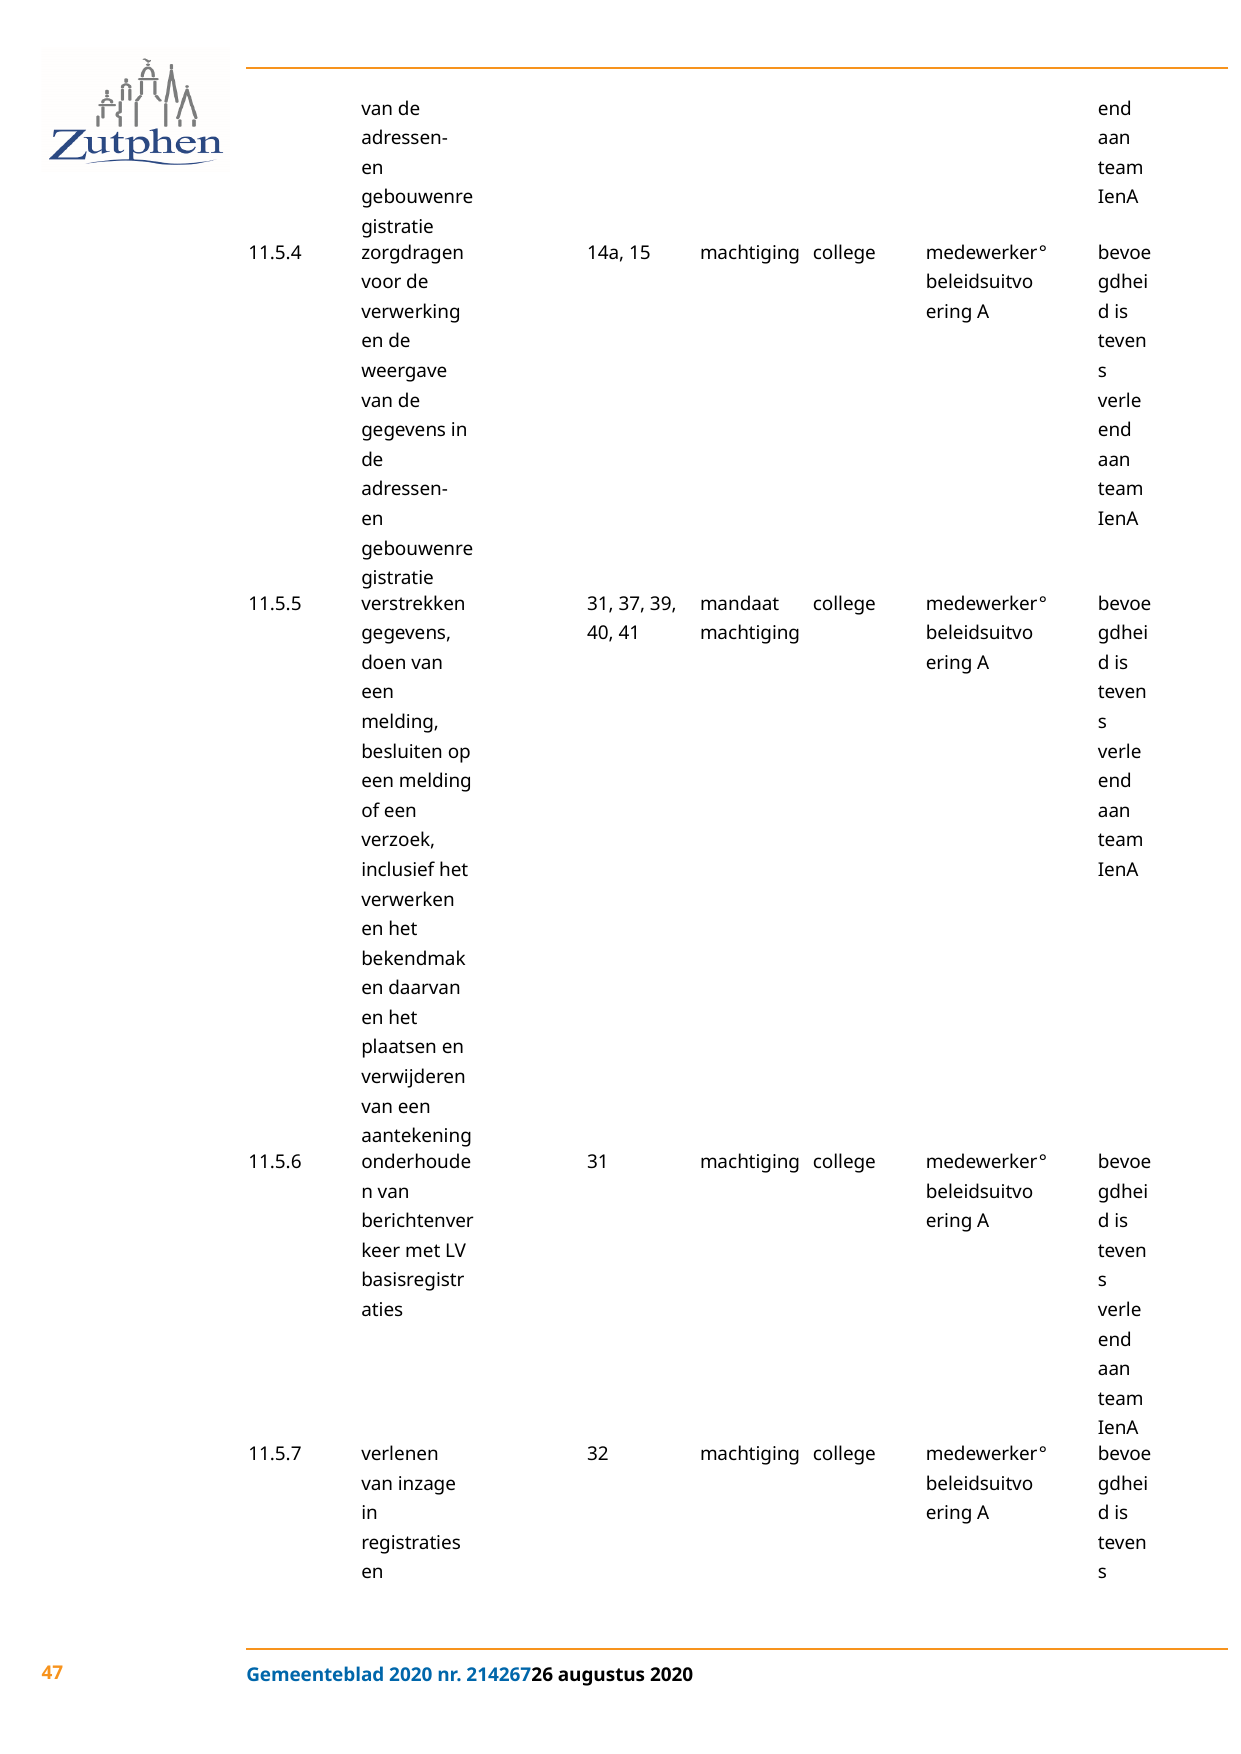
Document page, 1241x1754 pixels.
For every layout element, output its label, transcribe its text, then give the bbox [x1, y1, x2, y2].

table_cell [474, 1148, 587, 1440]
table_cell [474, 1440, 587, 1584]
table_cell zorgdragen voor de verwerking en de weergave van de gegevens in de adressen- en gebouwenregistratie [361, 239, 474, 590]
table_cell machtiging [700, 1440, 813, 1584]
table_cell bevoegdheid is tevens verleend aan team IenA [1039, 1148, 1152, 1440]
table_cell onderhouden van berichtenverkeer met LV basisregistraties [361, 1148, 474, 1440]
table_cell [700, 95, 813, 239]
table_cell [587, 95, 700, 239]
table_cell 11.5.6 [248, 1148, 361, 1440]
table_cell [474, 590, 587, 1148]
table_cell 11.5.7 [248, 1440, 361, 1584]
table_cell [926, 95, 1038, 239]
table_cell verlenen van inzage in registraties en [361, 1440, 474, 1584]
table_cell bevoegdheid is tevens verleend aan team IenA [1039, 239, 1152, 590]
table_cell 31 [587, 1148, 700, 1440]
table_cell medewerker beleidsuitvoering A [926, 1440, 1038, 1584]
picture [41, 47, 231, 172]
table_cell van de adressen- en gebouwenregistratie [361, 95, 474, 239]
table_cell medewerker beleidsuitvoering A [926, 590, 1038, 1148]
table_cell 11.5.5 [248, 590, 361, 1148]
table_cell college [813, 1440, 926, 1584]
table_cell [474, 239, 587, 590]
table_cell 31, 37, 39, 40, 41 [587, 590, 700, 1148]
table_cell medewerker beleidsuitvoering A [926, 1148, 1038, 1440]
table_cell [248, 95, 361, 239]
table_cell [813, 95, 926, 239]
table_cell medewerker beleidsuitvoering A [926, 239, 1038, 590]
table_cell 11.5.4 [248, 239, 361, 590]
table_cell college [813, 590, 926, 1148]
table_cell verstrekken gegevens, doen van een melding, besluiten op een melding of een verzoek, inclusief het verwerken en het bekendmaken daarvan en het plaatsen en verwijderen van een aantekening [361, 590, 474, 1148]
table_cell 32 [587, 1440, 700, 1584]
table_cell college [813, 1148, 926, 1440]
table_cell 14a, 15 [587, 239, 700, 590]
table_cell bevoegdheid is tevens [1039, 1440, 1152, 1584]
table_cell bevoegdheid is tevens verleend aan team IenA [1039, 590, 1152, 1148]
table_cell machtiging [700, 239, 813, 590]
table_cell end aan team IenA [1039, 95, 1152, 239]
table_cell [474, 95, 587, 239]
table_cell mandaat machtiging [700, 590, 813, 1148]
table_cell machtiging [700, 1148, 813, 1440]
table_cell college [813, 239, 926, 590]
